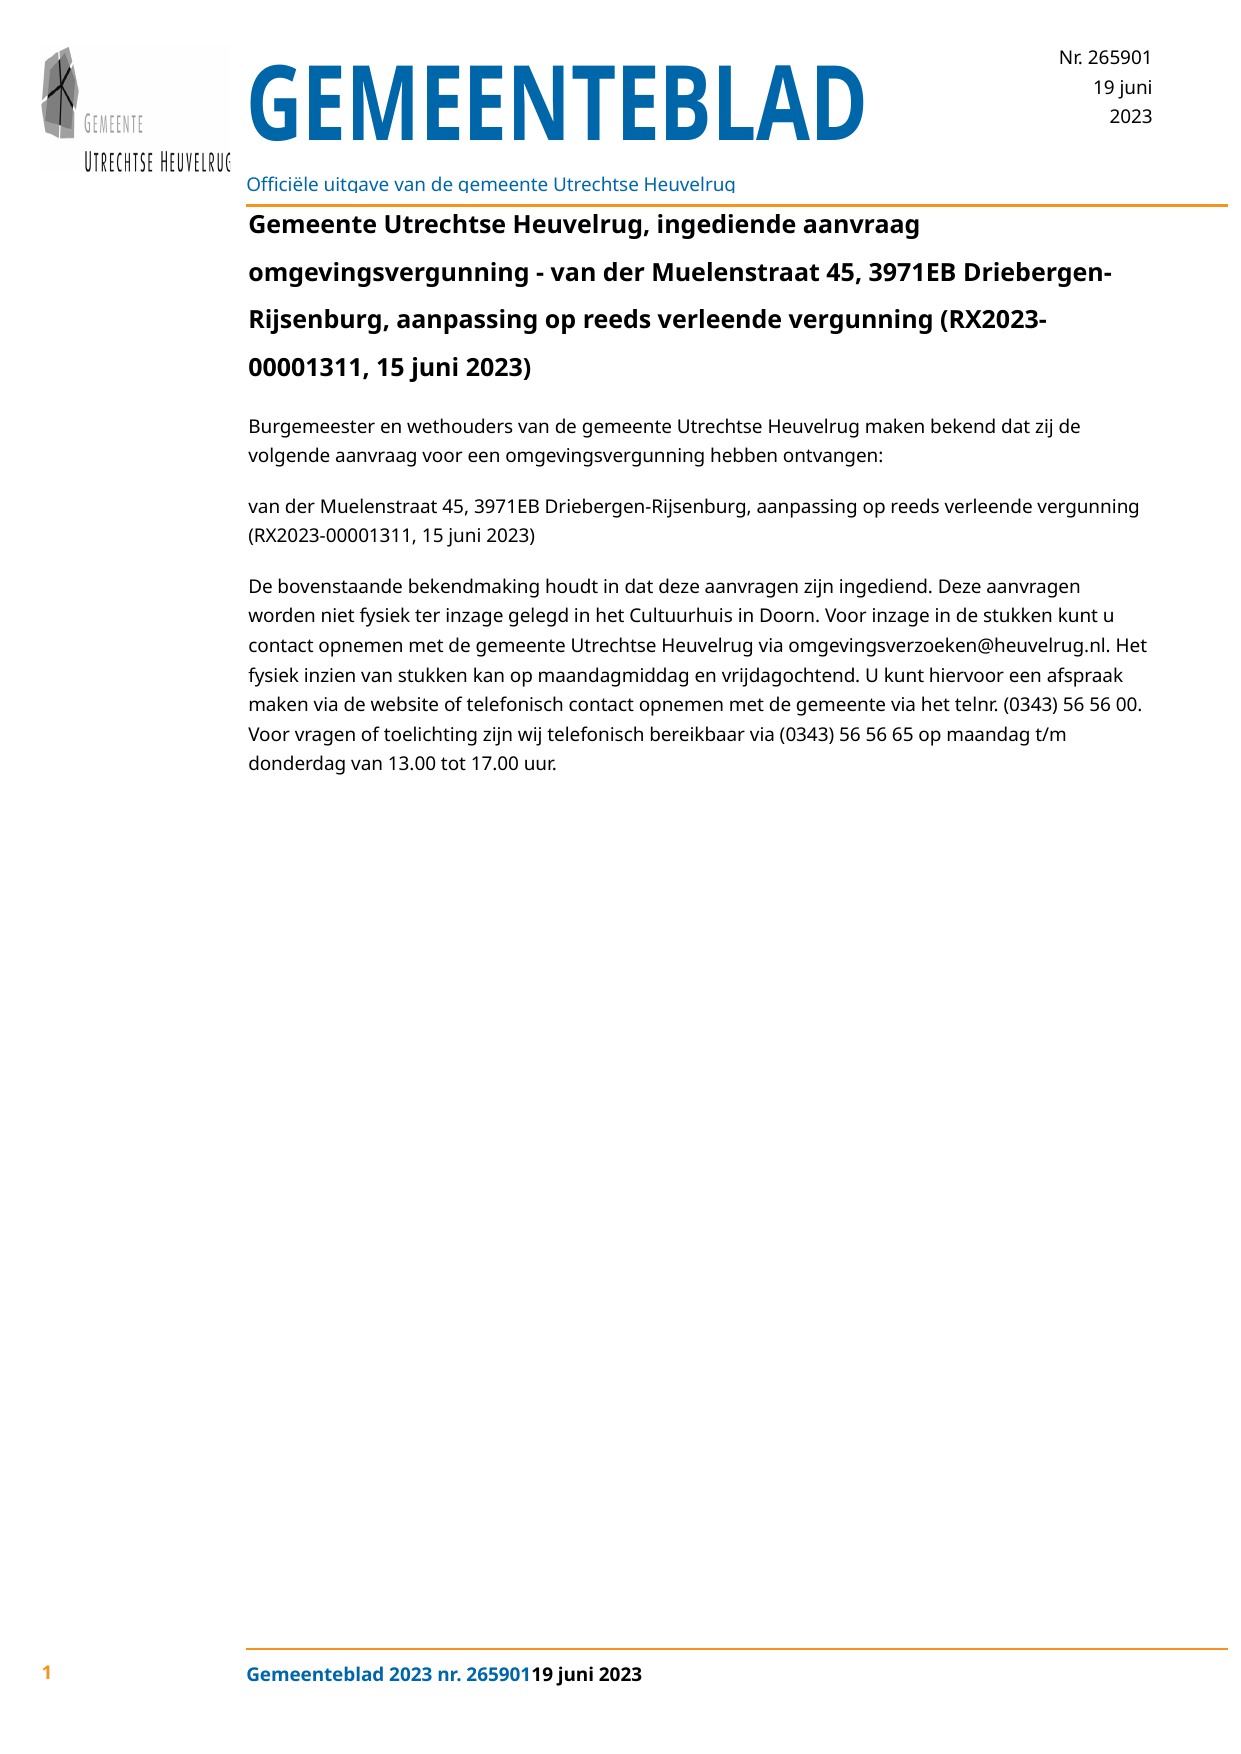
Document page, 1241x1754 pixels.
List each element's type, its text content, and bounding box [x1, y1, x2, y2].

picture [41, 47, 231, 172]
text Gemeente Utrechtse Heuvelrug, ingediende aanvraag omgevingsvergunning - van der Muelenstraat 45, 3971EB Driebergen-Rijsenburg, aanpassing op reeds verleende vergunning (RX2023-00001311, 15 juni 2023) [248, 207, 1152, 384]
text van der Muelenstraat 45, 3971EB Driebergen-Rijsenburg, aanpassing op reeds verleende vergunning (RX2023-00001311, 15 juni 2023) [248, 493, 1152, 548]
text De bovenstaande bekendmaking houdt in dat deze aanvragen zijn ingediend. Deze aanvragen worden niet fysiek ter inzage gelegd in het Cultuurhuis in Doorn. Voor inzage in de stukken kunt u contact opnemen met de gemeente Utrechtse Heuvelrug via omgevingsverzoeken@heuvelrug.nl. Het fysiek inzien van stukken kan op maandagmiddag en vrijdagochtend. U kunt hiervoor een afspraak maken via de website of telefonisch contact opnemen met de gemeente via het telnr. (0343) 56 56 00. Voor vragen of toelichting zijn wij telefonisch bereikbaar via (0343) 56 56 65 op maandag t/m donderdag van 13.00 tot 17.00 uur. [248, 573, 1152, 776]
text Burgemeester en wethouders van de gemeente Utrechtse Heuvelrug maken bekend dat zij de volgende aanvraag voor een omgevingsvergunning hebben ontvangen: [248, 413, 1152, 468]
